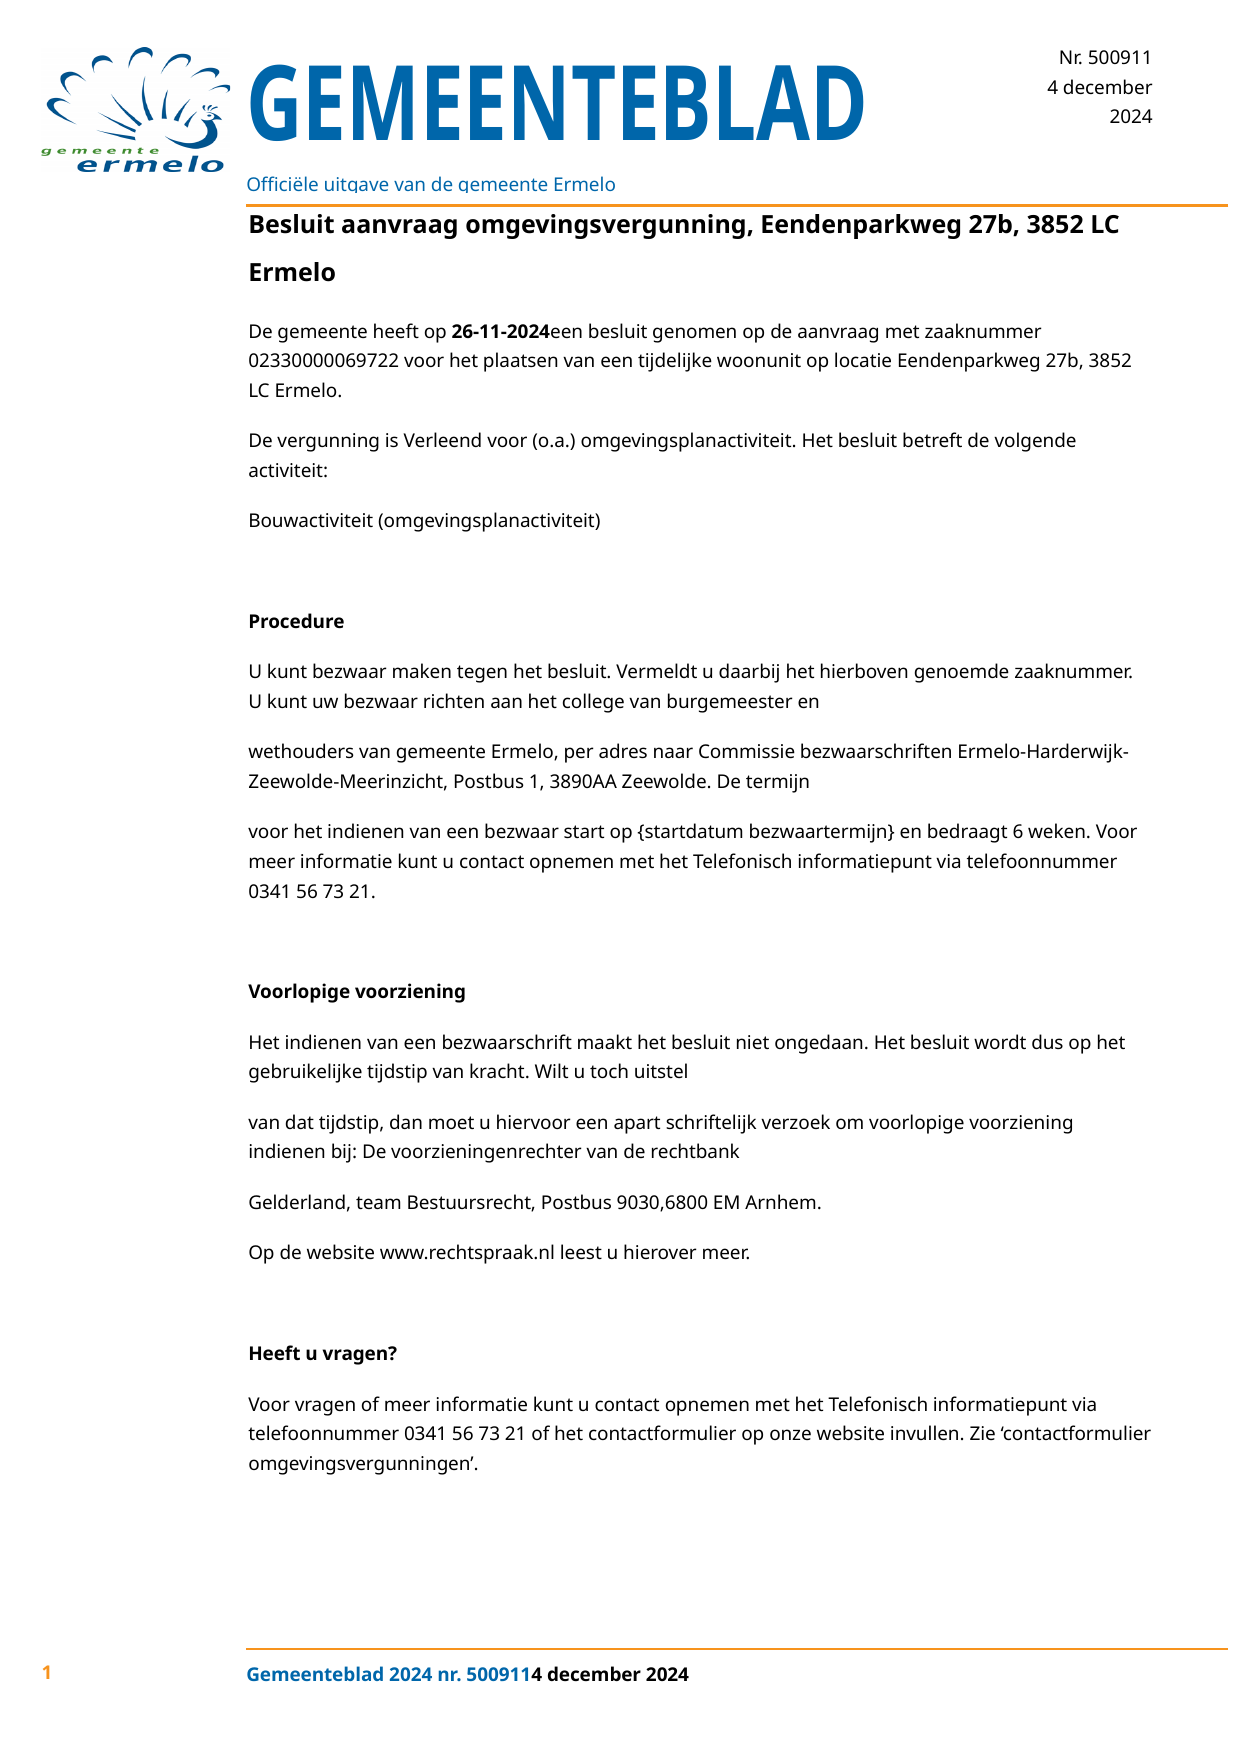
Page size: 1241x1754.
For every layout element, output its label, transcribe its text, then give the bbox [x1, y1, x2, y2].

text De gemeente heeft op 26-11-2024een besluit genomen op de aanvraag met zaaknummer 02330000069722 voor het plaatsen van een tijdelijke woonunit op locatie Eendenparkweg 27b, 3852 LC Ermelo. [248, 318, 1152, 403]
text Het indienen van een bezwaarschrift maakt het besluit niet ongedaan. Het besluit wordt dus op het gebruikelijke tijdstip van kracht. Wilt u toch uitstel [248, 1029, 1152, 1084]
text voor het indienen van een bezwaar start op {startdatum bezwaartermijn} en bedraagt 6 weken. Voor meer informatie kunt u contact opnemen met het Telefonisch informatiepunt via telefoonnummer 0341 56 73 21. [248, 819, 1152, 904]
picture [41, 47, 231, 172]
text De vergunning is Verleend voor (o.a.) omgevingsplanactiviteit. Het besluit betreft de volgende activiteit: [248, 427, 1152, 483]
text van dat tijdstip, dan moet u hiervoor een apart schriftelijk verzoek om voorlopige voorziening indienen bij: De voorzieningenrechter van de rechtbank [248, 1109, 1152, 1164]
text wethouders van gemeente Ermelo, per adres naar Commissie bezwaarschriften Ermelo-Harderwijk-Zeewolde-Meerinzicht, Postbus 1, 3890AA Zeewolde. De termijn [248, 739, 1152, 794]
text U kunt bezwaar maken tegen het besluit. Vermeldt u daarbij het hierboven genoemde zaaknummer. U kunt uw bezwaar richten aan het college van burgemeester en [248, 659, 1152, 714]
text Procedure [248, 608, 1152, 634]
text Op de website www.rechtspraak.nl leest u hierover meer. [248, 1239, 1152, 1265]
text Gelderland, team Bestuursrecht, Postbus 9030,6800 EM Arnhem. [248, 1189, 1152, 1215]
text Voor vragen of meer informatie kunt u contact opnemen met het Telefonisch informatiepunt via telefoonnummer 0341 56 73 21 of het contactformulier op onze website invullen. Zie ‘contactformulier omgevingsvergunningen’. [248, 1391, 1152, 1476]
text Voorlopige voorziening [248, 979, 1152, 1004]
text Heeft u vragen? [248, 1340, 1152, 1366]
text Bouwactiviteit (omgevingsplanactiviteit) [248, 507, 1152, 533]
text Besluit aanvraag omgevingsvergunning, Eendenparkweg 27b, 3852 LC Ermelo [248, 207, 1152, 288]
